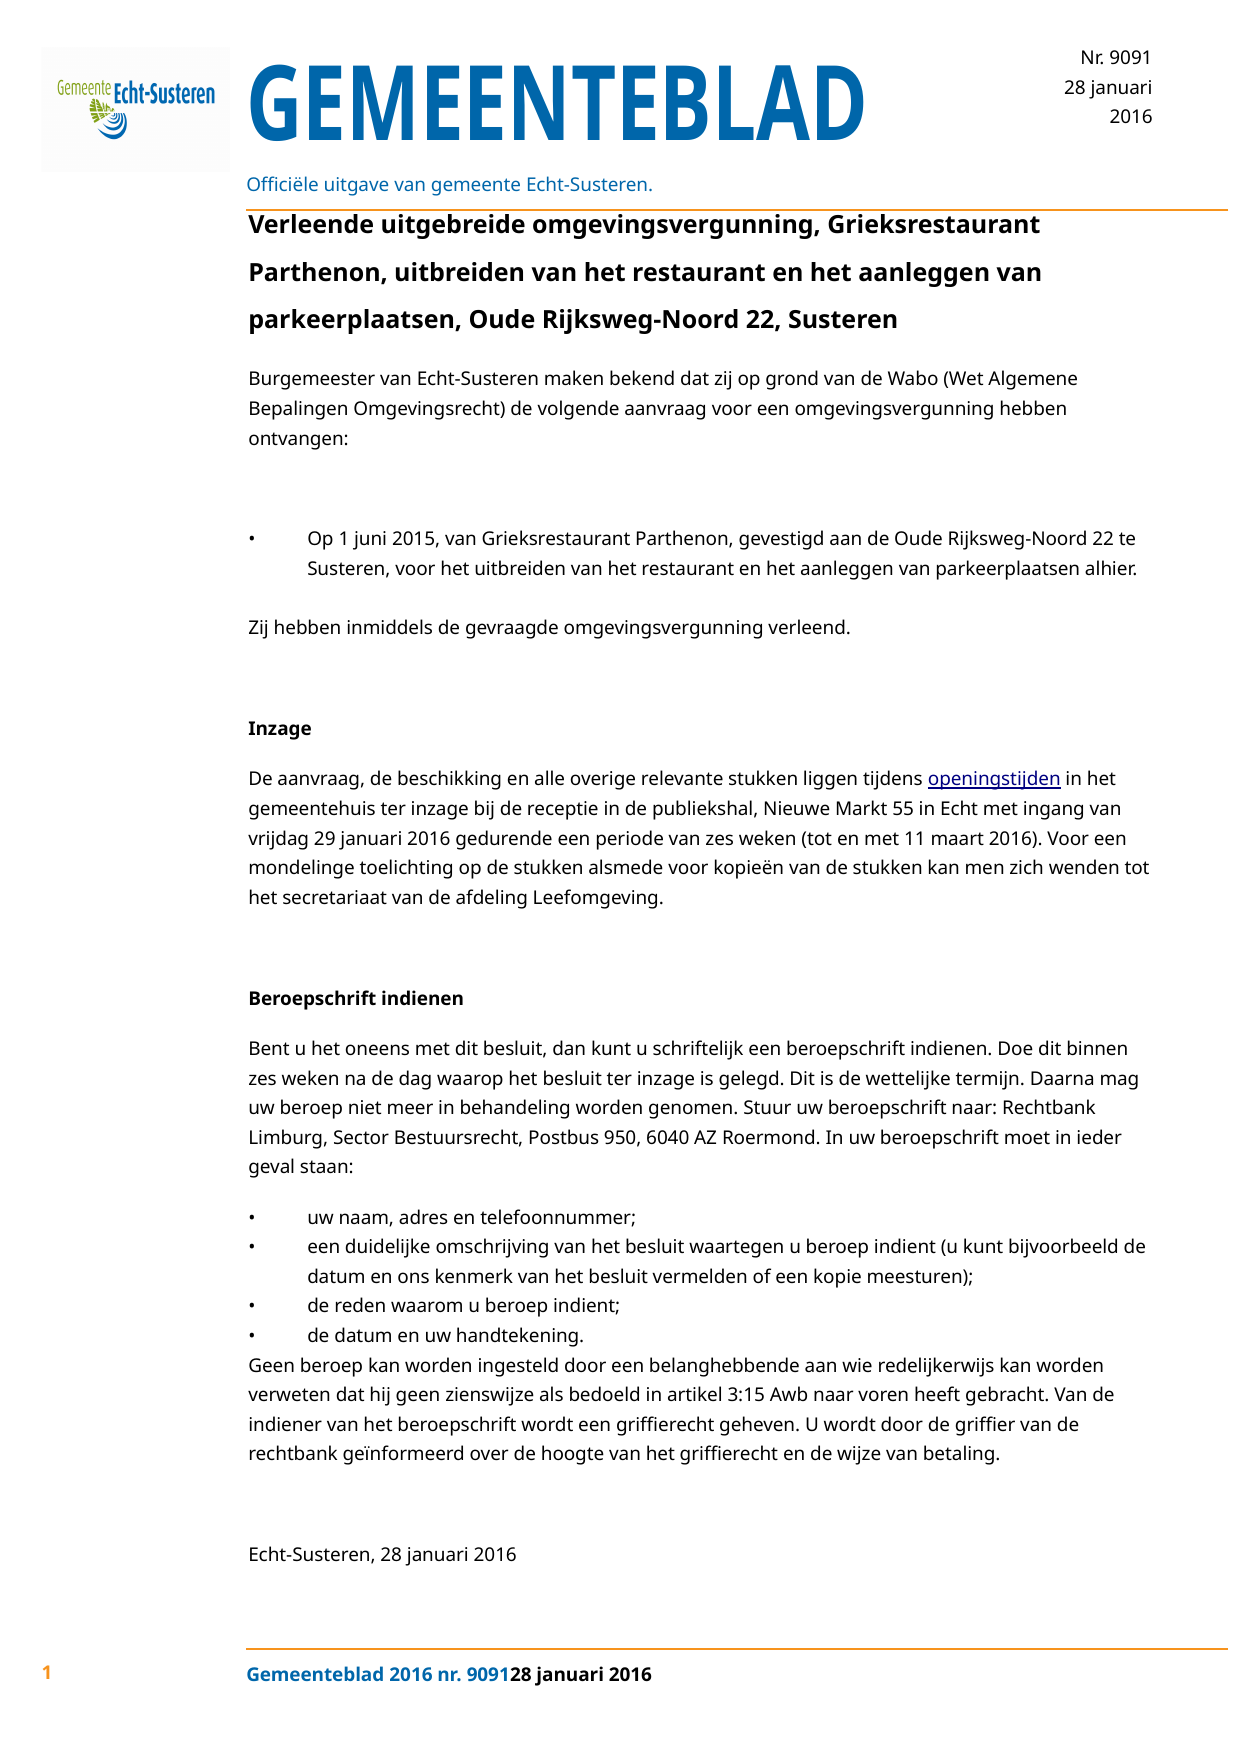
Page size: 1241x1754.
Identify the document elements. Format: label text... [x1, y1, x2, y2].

text Burgemeester van Echt-Susteren maken bekend dat zij op grond van de Wabo (Wet Algemene Bepalingen Omgevingsrecht) de volgende aanvraag voor een omgevingsvergunning hebben ontvangen: [248, 366, 1152, 450]
text De aanvraag, de beschikking en alle overige relevante stukken liggen tijdens openingstijden in het gemeentehuis ter inzage bij de receptie in de publiekshal, Nieuwe Markt 55 in Echt met ingang van vrijdag 29 januari 2016 gedurende een periode van zes weken (tot en met 11 maart 2016). Voor een mondelinge toelichting op de stukken alsmede voor kopieën van de stukken kan men zich wenden tot het secretariaat van de afdeling Leefomgeving. [248, 766, 1152, 909]
text Inzage [248, 715, 1152, 741]
text Bent u het oneens met dit besluit, dan kunt u schriftelijk een beroepschrift indienen. Doe dit binnen zes weken na de dag waarop het besluit ter inzage is gelegd. Dit is de wettelijke termijn. Daarna mag uw beroep niet meer in behandeling worden genomen. Stuur uw beroepschrift naar: Rechtbank Limburg, Sector Bestuursrecht, Postbus 950, 6040 AZ Roermond. In uw beroepschrift moet in ieder geval staan: [248, 1035, 1152, 1179]
list de reden waarom u beroep indient; [248, 1293, 1152, 1318]
list de datum en uw handtekening. [248, 1322, 1152, 1348]
list uw naam, adres en telefoonnummer; [248, 1204, 1152, 1229]
list Op 1 juni 2015, van Grieksrestaurant Parthenon, gevestigd aan de Oude Rijksweg-Noord 22 te Susteren, voor het uitbreiden van het restaurant en het aanleggen van parkeerplaatsen alhier. [248, 526, 1152, 581]
text Verleende uitgebreide omgevingsvergunning, Grieksrestaurant Parthenon, uitbreiden van het restaurant en het aanleggen van parkeerplaatsen, Oude Rijksweg-Noord 22, Susteren [248, 211, 1152, 336]
list een duidelijke omschrijving van het besluit waartegen u beroep indient (u kunt bijvoorbeeld de datum en ons kenmerk van het besluit vermelden of een kopie meesturen); [248, 1233, 1152, 1289]
text Echt-Susteren, 28 januari 2016 [248, 1541, 1152, 1567]
text Zij hebben inmiddels de gevraagde omgevingsvergunning verleend. [248, 614, 1152, 640]
picture [41, 47, 231, 172]
text Beroepschrift indienen [248, 985, 1152, 1010]
text Geen beroep kan worden ingesteld door een belanghebbende aan wie redelijkerwijs kan worden verweten dat hij geen zienswijze als bedoeld in artikel 3:15 Awb naar voren heeft gebracht. Van de indiener van het beroepschrift wordt een griffierecht geheven. U wordt door de griffier van de rechtbank geïnformeerd over de hoogte van het griffierecht en de wijze van betaling. [248, 1352, 1152, 1466]
